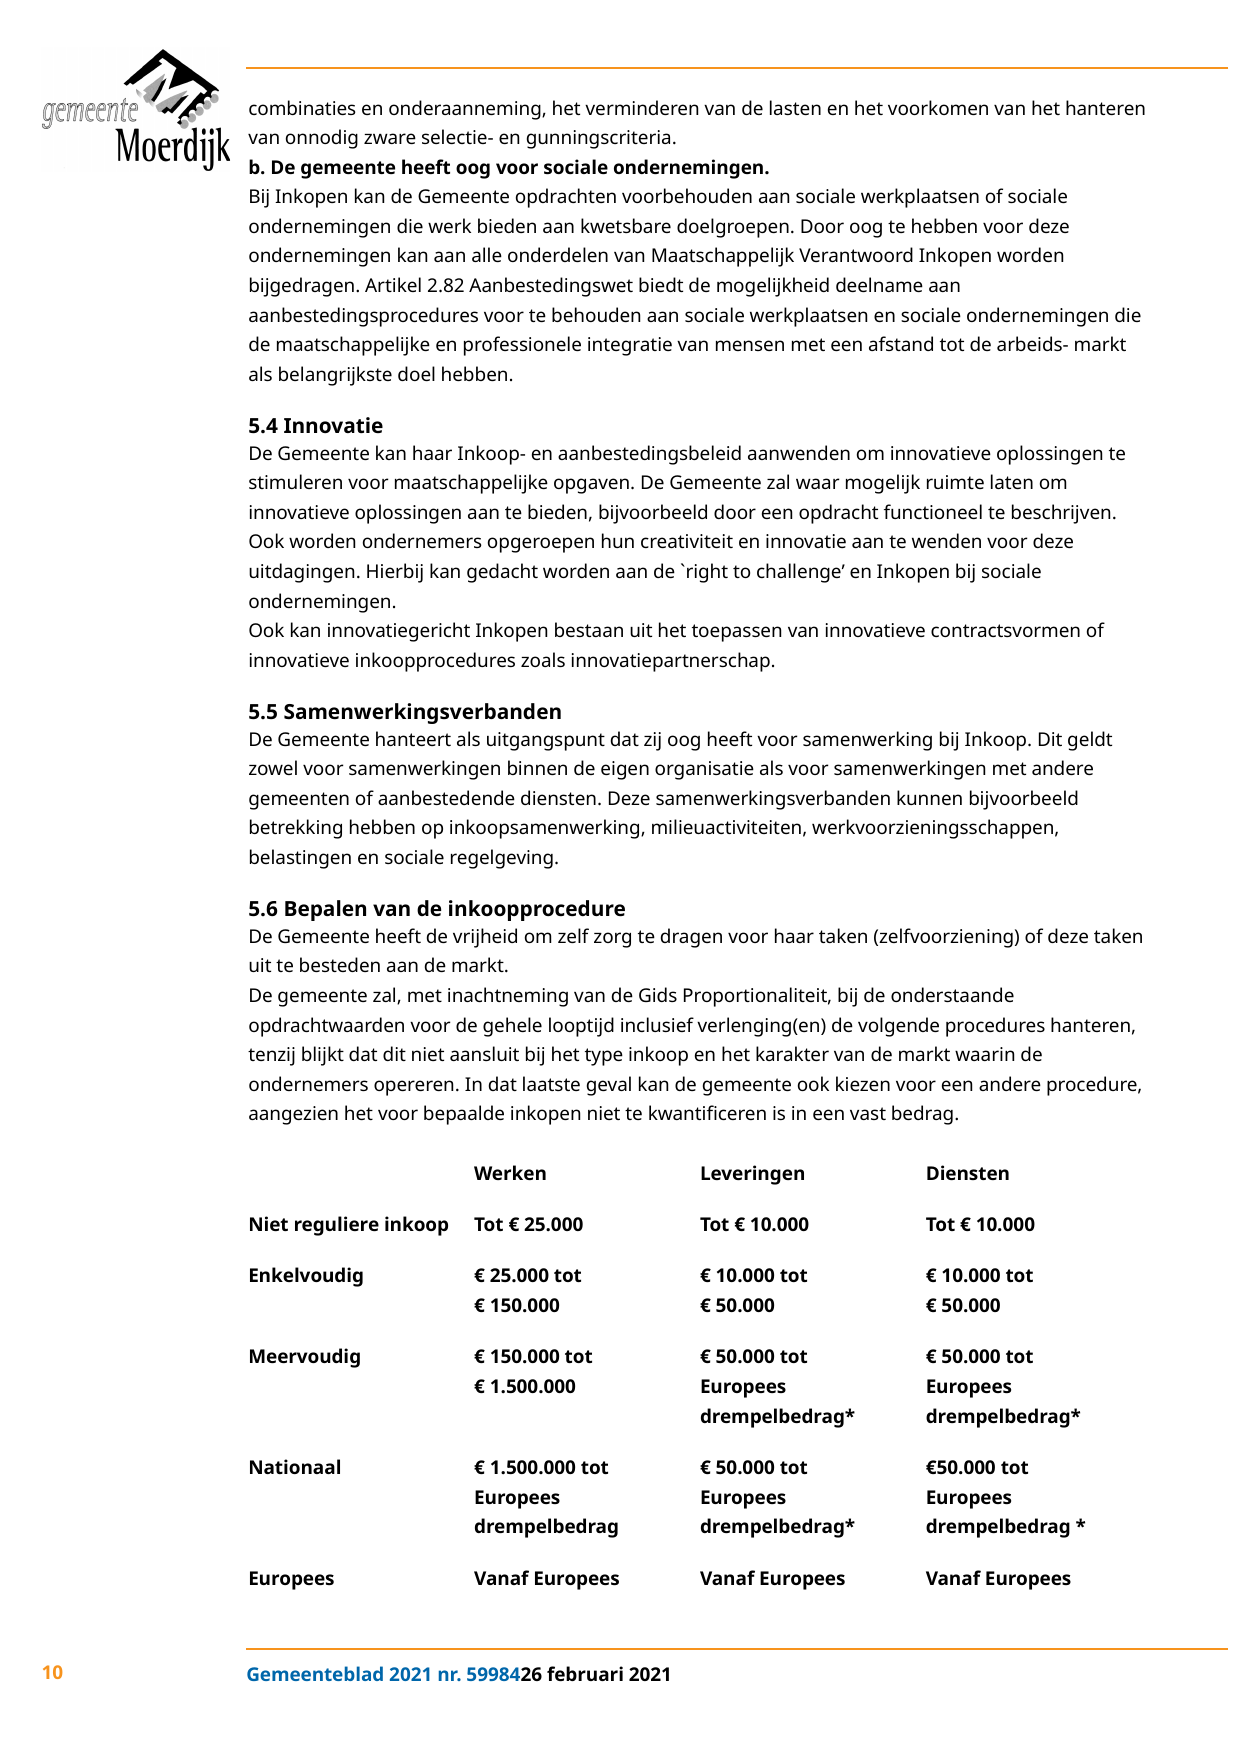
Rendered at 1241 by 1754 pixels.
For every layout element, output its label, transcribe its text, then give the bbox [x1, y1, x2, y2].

table_cell [700, 1186, 926, 1211]
text 5.5 Samenwerkingsverbanden [248, 697, 1152, 726]
table_cell [700, 1429, 926, 1454]
text combinaties en onderaanneming, het verminderen van de lasten en het voorkomen van het hanteren van onnodig zware selectie- en gunningscriteria. [248, 95, 1152, 150]
table_cell Enkelvoudig [248, 1263, 474, 1318]
table_cell [474, 1318, 700, 1344]
table_cell € 150.000 tot € 1.500.000 [474, 1344, 700, 1429]
table_cell € 50.000 tot Europees drempelbedrag* [926, 1344, 1152, 1429]
table_cell Tot € 10.000 [700, 1211, 926, 1237]
table_cell [248, 1237, 474, 1263]
table_cell Tot € 25.000 [474, 1211, 700, 1237]
table_cell € 25.000 tot € 150.000 [474, 1263, 700, 1318]
table_cell Vanaf Europees [474, 1565, 700, 1591]
table_cell [248, 1539, 474, 1565]
table_cell [926, 1429, 1152, 1454]
table_cell € 50.000 tot Europees drempelbedrag* [700, 1454, 926, 1539]
table_cell Europees [248, 1565, 474, 1591]
table_cell [700, 1318, 926, 1344]
text De Gemeente hanteert als uitgangspunt dat zij oog heeft voor samenwerking bij Inkoop. Dit geldt zowel voor samenwerkingen binnen de eigen organisatie als voor samenwerkingen met andere gemeenten of aanbestedende diensten. Deze samenwerkingsverbanden kunnen bijvoorbeeld betrekking hebben op inkoopsamenwerking, milieuactiviteiten, werkvoorzieningsschappen, belastingen en sociale regelgeving. [248, 726, 1152, 870]
table_cell [700, 1539, 926, 1565]
table_cell [926, 1237, 1152, 1263]
table_cell € 1.500.000 tot Europees drempelbedrag [474, 1454, 700, 1539]
picture [41, 47, 231, 172]
table_header [248, 1160, 474, 1186]
text Bij Inkopen kan de Gemeente opdrachten voorbehouden aan sociale werkplaatsen of sociale ondernemingen die werk bieden aan kwetsbare doelgroepen. Door oog te hebben voor deze ondernemingen kan aan alle onderdelen van Maatschappelijk Verantwoord Inkopen worden bijgedragen. Artikel 2.82 Aanbestedingswet biedt de mogelijkheid deelname aan aanbestedingsprocedures voor te behouden aan sociale werkplaatsen en sociale ondernemingen die de maatschappelijke en professionele integratie van mensen met een afstand tot de arbeids- markt als belangrijkste doel hebben. [248, 183, 1152, 387]
table_cell [248, 1186, 474, 1211]
table_cell Niet reguliere inkoop [248, 1211, 474, 1237]
text Ook kan innovatiegericht Inkopen bestaan uit het toepassen van innovatieve contractsvormen of innovatieve inkoopprocedures zoals innovatiepartnerschap. [248, 617, 1152, 673]
text De Gemeente heeft de vrijheid om zelf zorg te dragen voor haar taken (zelfvoorziening) of deze taken uit te besteden aan de markt. [248, 923, 1152, 978]
table_cell [248, 1318, 474, 1344]
table_cell € 10.000 tot € 50.000 [700, 1263, 926, 1318]
table_cell [474, 1429, 700, 1454]
text De Gemeente kan haar Inkoop- en aanbestedingsbeleid aanwenden om innovatieve oplossingen te stimuleren voor maatschappelijke opgaven. De Gemeente zal waar mogelijk ruimte laten om innovatieve oplossingen aan te bieden, bijvoorbeeld door een opdracht functioneel te beschrijven. Ook worden ondernemers opgeroepen hun creativiteit en innovatie aan te wenden voor deze uitdagingen. Hierbij kan gedacht worden aan de `right to challenge’ en Inkopen bij sociale ondernemingen. [248, 440, 1152, 613]
table_cell [700, 1237, 926, 1263]
table_cell [926, 1318, 1152, 1344]
table_header Diensten [926, 1160, 1152, 1186]
text b. De gemeente heeft oog voor sociale ondernemingen. [248, 154, 1152, 180]
table_cell Nationaal [248, 1454, 474, 1539]
table_header Werken [474, 1160, 700, 1186]
table_cell Vanaf Europees [926, 1565, 1152, 1591]
table_cell €50.000 tot Europees drempelbedrag * [926, 1454, 1152, 1539]
table_cell [926, 1539, 1152, 1565]
table_cell [926, 1186, 1152, 1211]
table_cell € 10.000 tot € 50.000 [926, 1263, 1152, 1318]
text 5.4 Innovatie [248, 411, 1152, 440]
table_cell [474, 1539, 700, 1565]
table_cell [474, 1237, 700, 1263]
table_cell Vanaf Europees [700, 1565, 926, 1591]
table_cell € 50.000 tot Europees drempelbedrag* [700, 1344, 926, 1429]
table_cell [248, 1429, 474, 1454]
table_cell Meervoudig [248, 1344, 474, 1429]
text 5.6 Bepalen van de inkoopprocedure [248, 894, 1152, 923]
table_cell Tot € 10.000 [926, 1211, 1152, 1237]
table_cell [474, 1186, 700, 1211]
table_header Leveringen [700, 1160, 926, 1186]
text De gemeente zal, met inachtneming van de Gids Proportionaliteit, bij de onderstaande opdrachtwaarden voor de gehele looptijd inclusief verlenging(en) de volgende procedures hanteren, tenzij blijkt dat dit niet aansluit bij het type inkoop en het karakter van de markt waarin de ondernemers opereren. In dat laatste geval kan de gemeente ook kiezen voor een andere procedure, aangezien het voor bepaalde inkopen niet te kwantificeren is in een vast bedrag. [248, 982, 1152, 1126]
